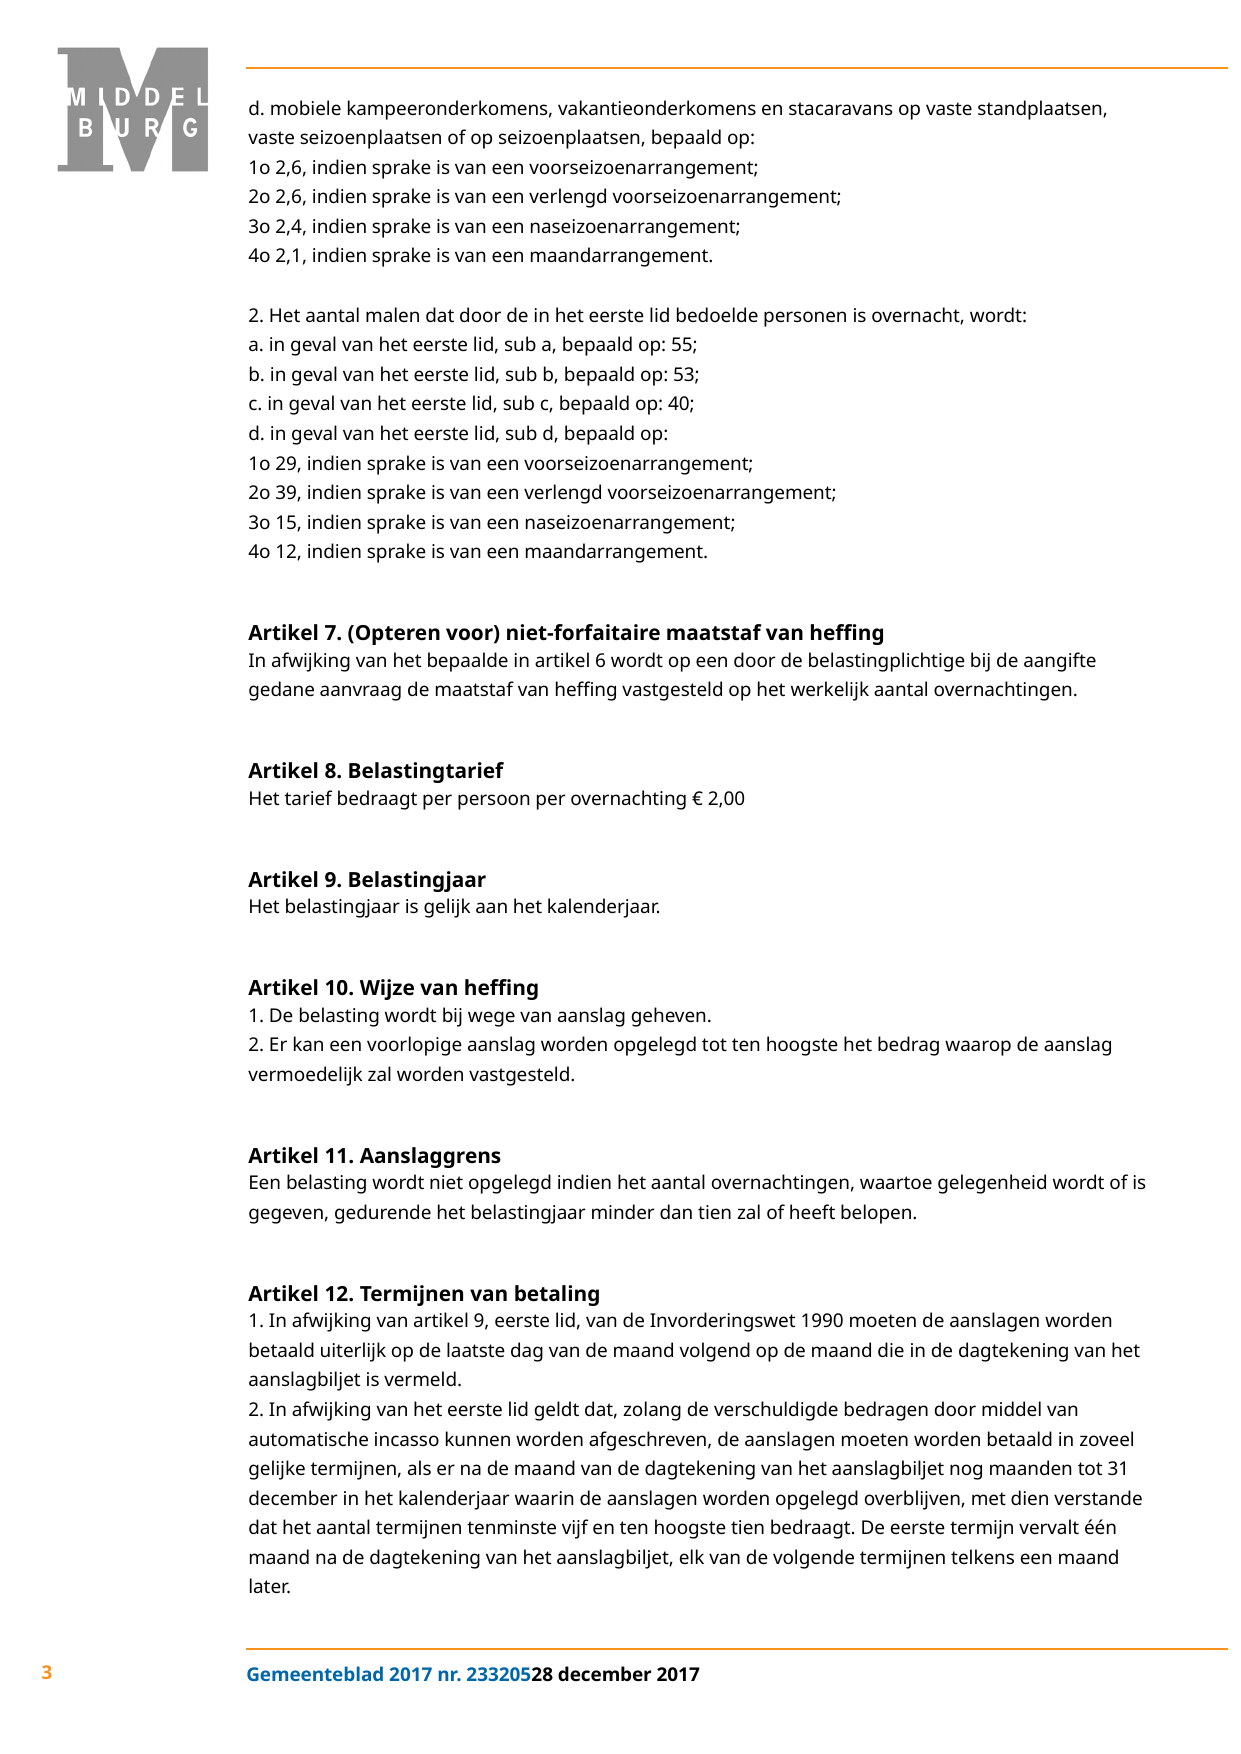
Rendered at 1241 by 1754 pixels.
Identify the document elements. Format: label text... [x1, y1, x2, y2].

text a. in geval van het eerste lid, sub a, bepaald op: 55; [248, 331, 1152, 357]
text b. in geval van het eerste lid, sub b, bepaald op: 53; [248, 361, 1152, 387]
text 3o 15, indien sprake is van een naseizoenarrangement; [248, 509, 1152, 535]
text d. mobiele kampeeronderkomens, vakantieonderkomens en stacaravans op vaste standplaatsen, vaste seizoenplaatsen of op seizoenplaatsen, bepaald op: [248, 95, 1152, 150]
text 1o 2,6, indien sprake is van een voorseizoenarrangement; [248, 154, 1152, 180]
text Artikel 12. Termijnen van betaling [248, 1279, 1152, 1307]
text Een belasting wordt niet opgelegd indien het aantal overnachtingen, waartoe gelegenheid wordt of is gegeven, gedurende het belastingjaar minder dan tien zal of heeft belopen. [248, 1169, 1152, 1225]
text 2. In afwijking van het eerste lid geldt dat, zolang de verschuldigde bedragen door middel van automatische incasso kunnen worden afgeschreven, de aanslagen moeten worden betaald in zoveel gelijke termijnen, als er na de maand van de dagtekening van het aanslagbiljet nog maanden tot 31 december in het kalenderjaar waarin de aanslagen worden opgelegd overblijven, met dien verstande dat het aantal termijnen tenminste vijf en ten hoogste tien bedraagt. De eerste termijn vervalt één maand na de dagtekening van het aanslagbiljet, elk van de volgende termijnen telkens een maand later. [248, 1396, 1152, 1599]
text 4o 12, indien sprake is van een maandarrangement. [248, 538, 1152, 564]
text Artikel 9. Belastingjaar [248, 865, 1152, 893]
text Het belastingjaar is gelijk aan het kalenderjaar. [248, 893, 1152, 919]
text Artikel 10. Wijze van heffing [248, 973, 1152, 1002]
text 2o 2,6, indien sprake is van een verlengd voorseizoenarrangement; [248, 183, 1152, 209]
text Artikel 8. Belastingtarief [248, 757, 1152, 785]
text 4o 2,1, indien sprake is van een maandarrangement. [248, 243, 1152, 268]
text 2. Er kan een voorlopige aanslag worden opgelegd tot ten hoogste het bedrag waarop de aanslag vermoedelijk zal worden vastgesteld. [248, 1031, 1152, 1087]
text c. in geval van het eerste lid, sub c, bepaald op: 40; [248, 391, 1152, 416]
picture [41, 47, 231, 172]
text 1o 29, indien sprake is van een voorseizoenarrangement; [248, 450, 1152, 476]
text Artikel 7. (Opteren voor) niet-forfaitaire maatstaf van heffing [248, 618, 1152, 647]
text Het tarief bedraagt per persoon per overnachting € 2,00 [248, 785, 1152, 811]
text 3o 2,4, indien sprake is van een naseizoenarrangement; [248, 213, 1152, 239]
text 2o 39, indien sprake is van een verlengd voorseizoenarrangement; [248, 479, 1152, 505]
text In afwijking van het bepaalde in artikel 6 wordt op een door de belastingplichtige bij de aangifte gedane aanvraag de maatstaf van heffing vastgesteld op het werkelijk aantal overnachtingen. [248, 647, 1152, 702]
text Artikel 11. Aanslaggrens [248, 1141, 1152, 1169]
text 1. De belasting wordt bij wege van aanslag geheven. [248, 1002, 1152, 1028]
text d. in geval van het eerste lid, sub d, bepaald op: [248, 420, 1152, 446]
text 2. Het aantal malen dat door de in het eerste lid bedoelde personen is overnacht, wordt: [248, 302, 1152, 328]
text 1. In afwijking van artikel 9, eerste lid, van de Invorderingswet 1990 moeten de aanslagen worden betaald uiterlijk op de laatste dag van de maand volgend op de maand die in de dagtekening van het aanslagbiljet is vermeld. [248, 1307, 1152, 1392]
